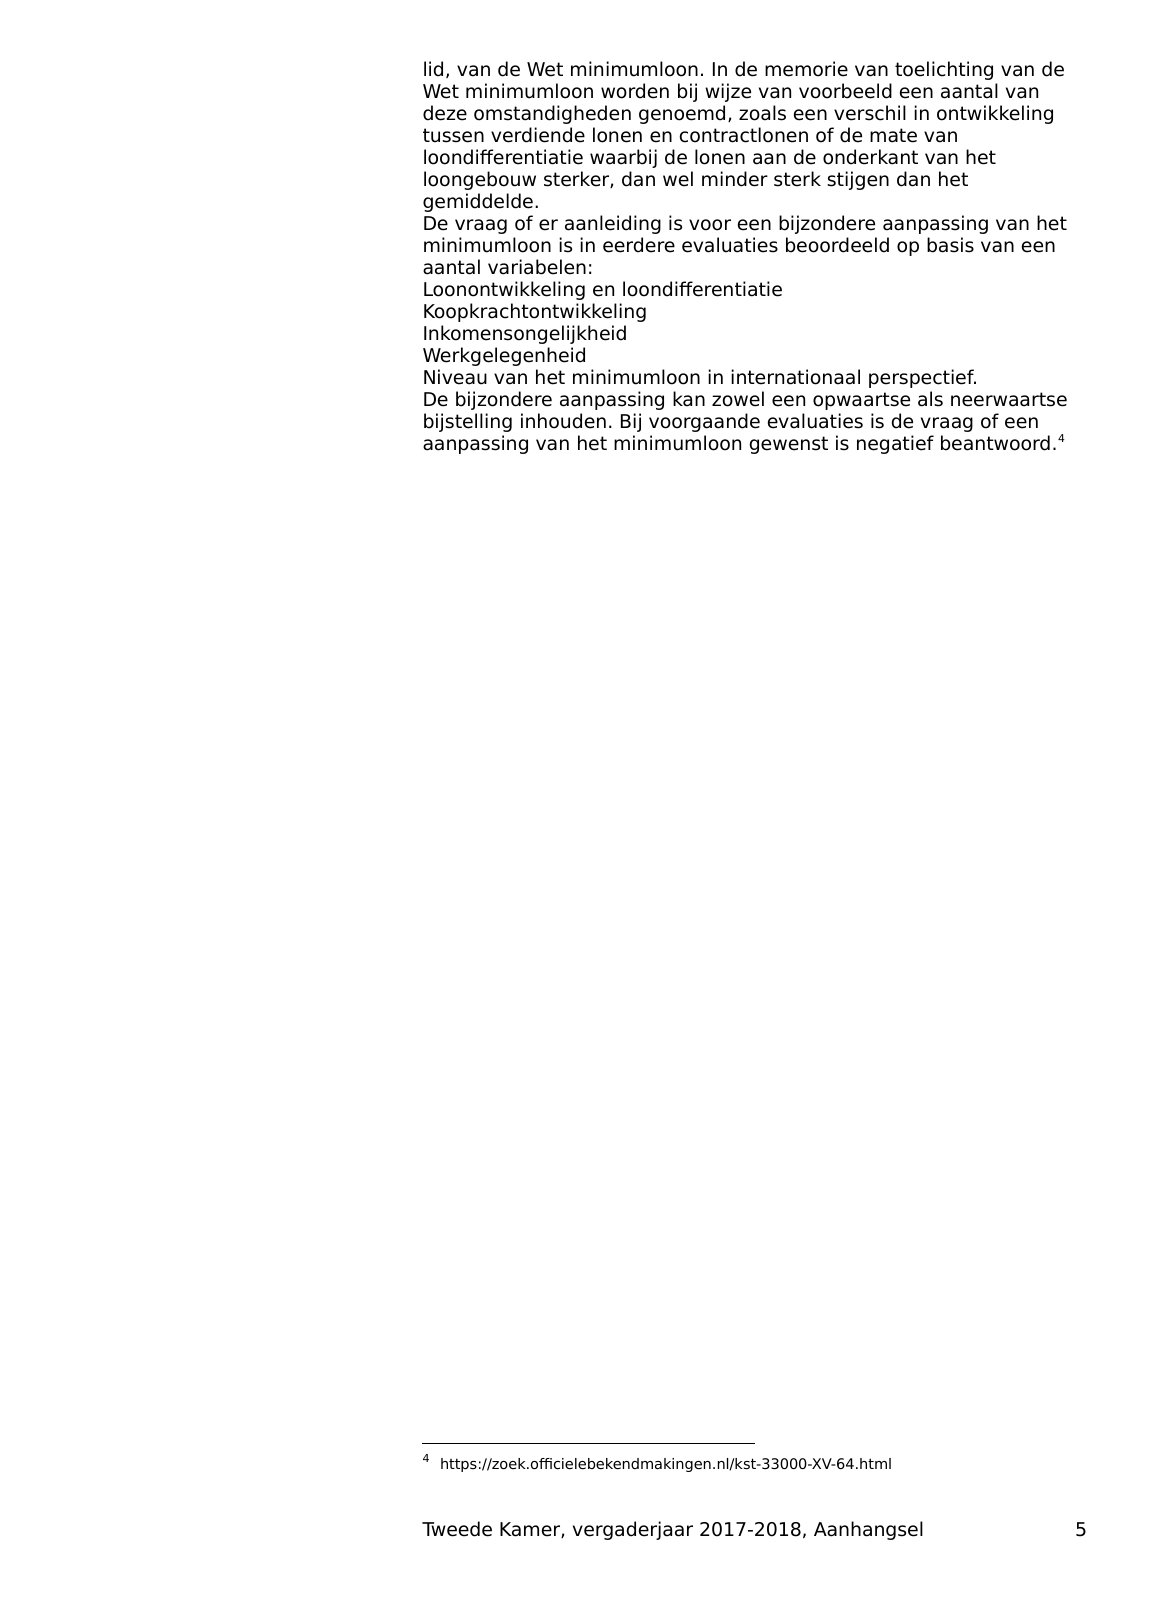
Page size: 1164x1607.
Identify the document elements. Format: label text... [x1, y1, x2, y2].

text Niveau van het minimumloon in internationaal perspectief. [422, 367, 1087, 389]
text Loonontwikkeling en loondifferentiatie [422, 279, 1087, 301]
text lid, van de Wet minimumloon. In de memorie van toelichting van de Wet minimumloon worden bij wijze van voorbeeld een aantal van deze omstandigheden genoemd, zoals een verschil in ontwikkeling tussen verdiende lonen en contractlonen of de mate van loondifferentiatie waarbij de lonen aan de onderkant van het loongebouw sterker, dan wel minder sterk stijgen dan het gemiddelde. [422, 59, 1087, 213]
text De vraag of er aanleiding is voor een bijzondere aanpassing van het minimumloon is in eerdere evaluaties beoordeeld op basis van een aantal variabelen: [422, 213, 1087, 279]
text https://zoek.officielebekendmakingen.nl/kst-33000-XV-64.html [422, 1452, 1087, 1474]
text Inkomensongelijkheid [422, 323, 1087, 345]
text De bijzondere aanpassing kan zowel een opwaartse als neerwaartse bijstelling inhouden. Bij voorgaande evaluaties is de vraag of een aanpassing van het minimumloon gewenst is negatief beantwoord. [422, 389, 1087, 455]
text Koopkrachtontwikkeling [422, 301, 1087, 323]
text Werkgelegenheid [422, 345, 1087, 367]
